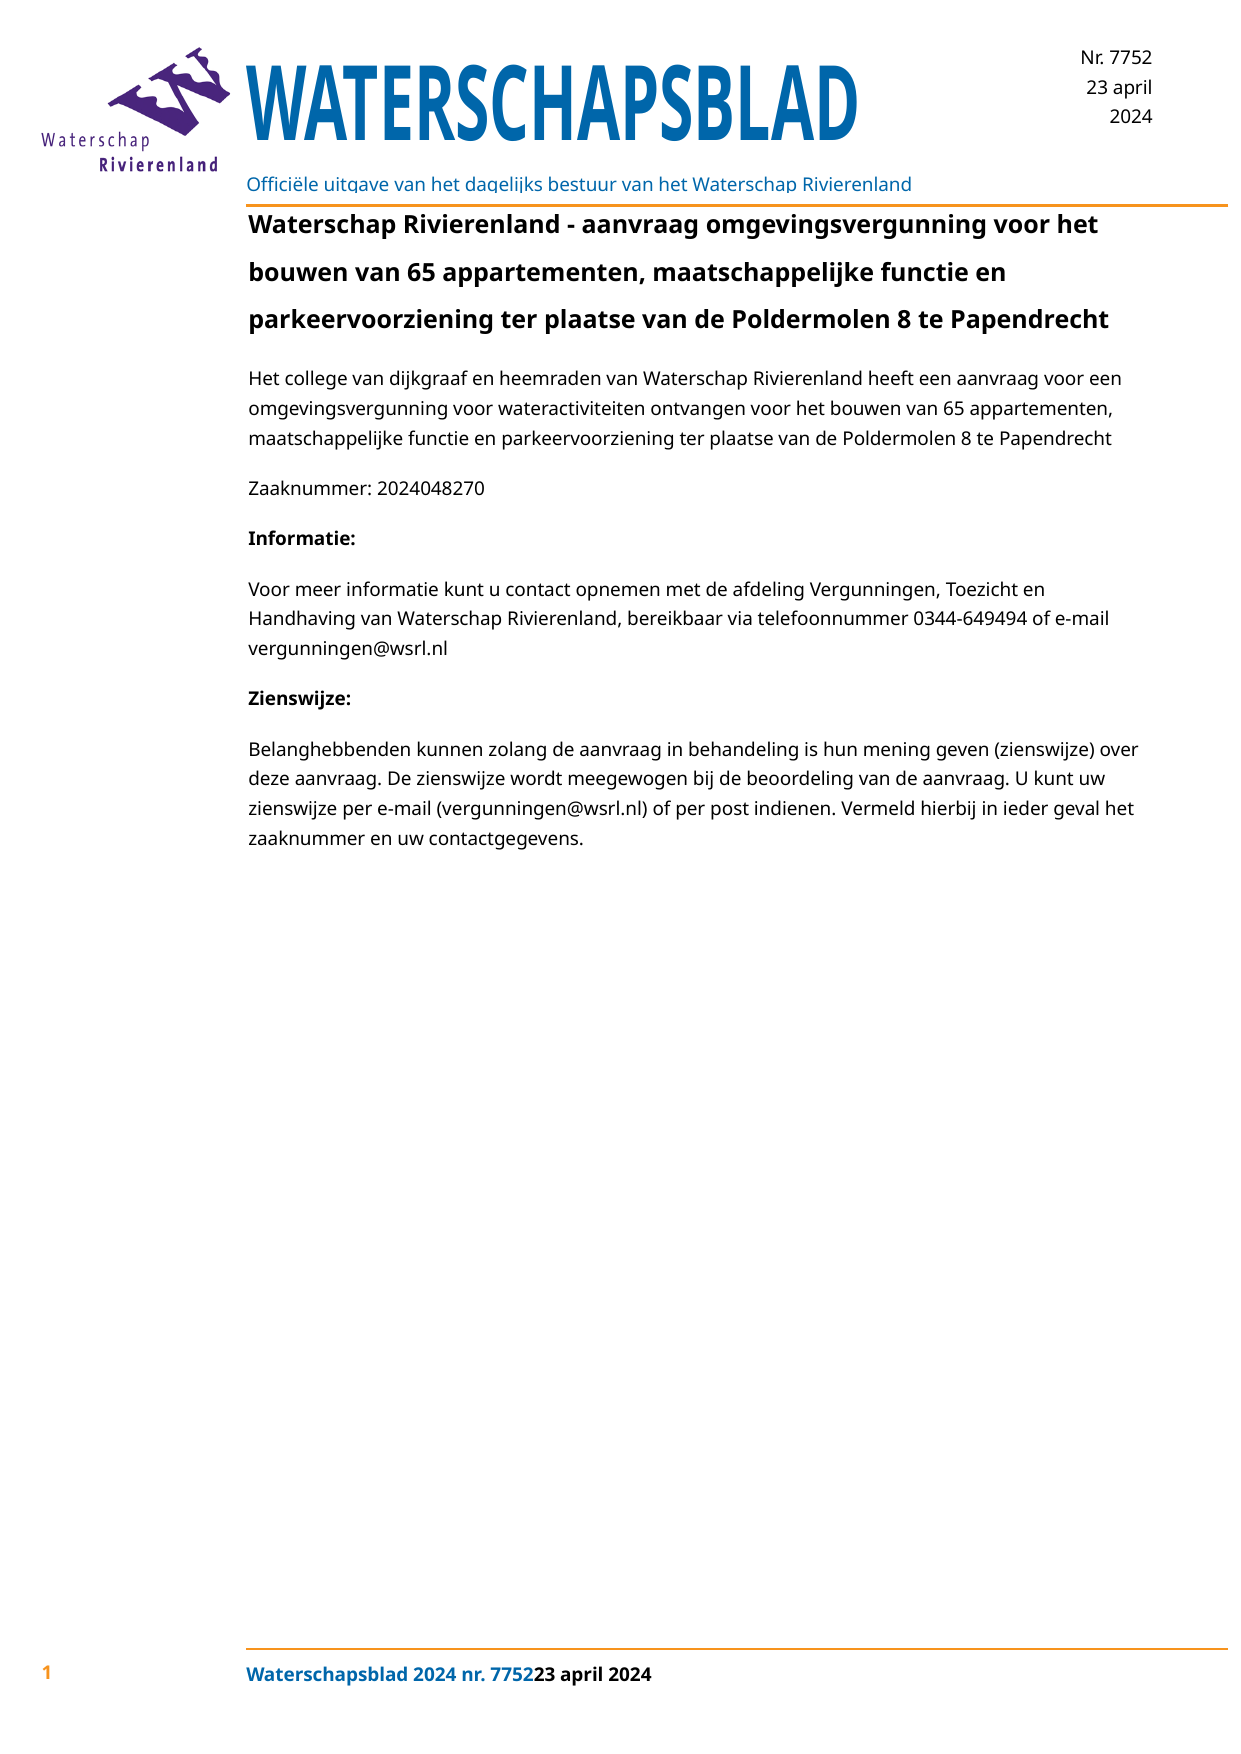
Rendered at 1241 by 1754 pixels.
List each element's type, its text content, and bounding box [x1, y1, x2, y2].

text Informatie: [248, 526, 1152, 551]
picture [41, 47, 231, 172]
text Waterschap Rivierenland - aanvraag omgevingsvergunning voor het bouwen van 65 appartementen, maatschappelijke functie en parkeervoorziening ter plaatse van de Poldermolen 8 te Papendrecht [248, 207, 1152, 336]
text Belanghebbenden kunnen zolang de aanvraag in behandeling is hun mening geven (zienswijze) over deze aanvraag. De zienswijze wordt meegewogen bij de beoordeling van de aanvraag. U kunt uw zienswijze per e-mail (vergunningen@wsrl.nl) of per post indienen. Vermeld hierbij in ieder geval het zaaknummer en uw contactgegevens. [248, 736, 1152, 850]
text Het college van dijkgraaf en heemraden van Waterschap Rivierenland heeft een aanvraag voor een omgevingsvergunning voor wateractiviteiten ontvangen voor het bouwen van 65 appartementen, maatschappelijke functie en parkeervoorziening ter plaatse van de Poldermolen 8 te Papendrecht [248, 366, 1152, 450]
text Zienswijze: [248, 686, 1152, 711]
text Voor meer informatie kunt u contact opnemen met de afdeling Vergunningen, Toezicht en Handhaving van Waterschap Rivierenland, bereikbaar via telefoonnummer 0344-649494 of e-mail vergunningen@wsrl.nl [248, 576, 1152, 661]
text Zaaknummer: 2024048270 [248, 475, 1152, 501]
